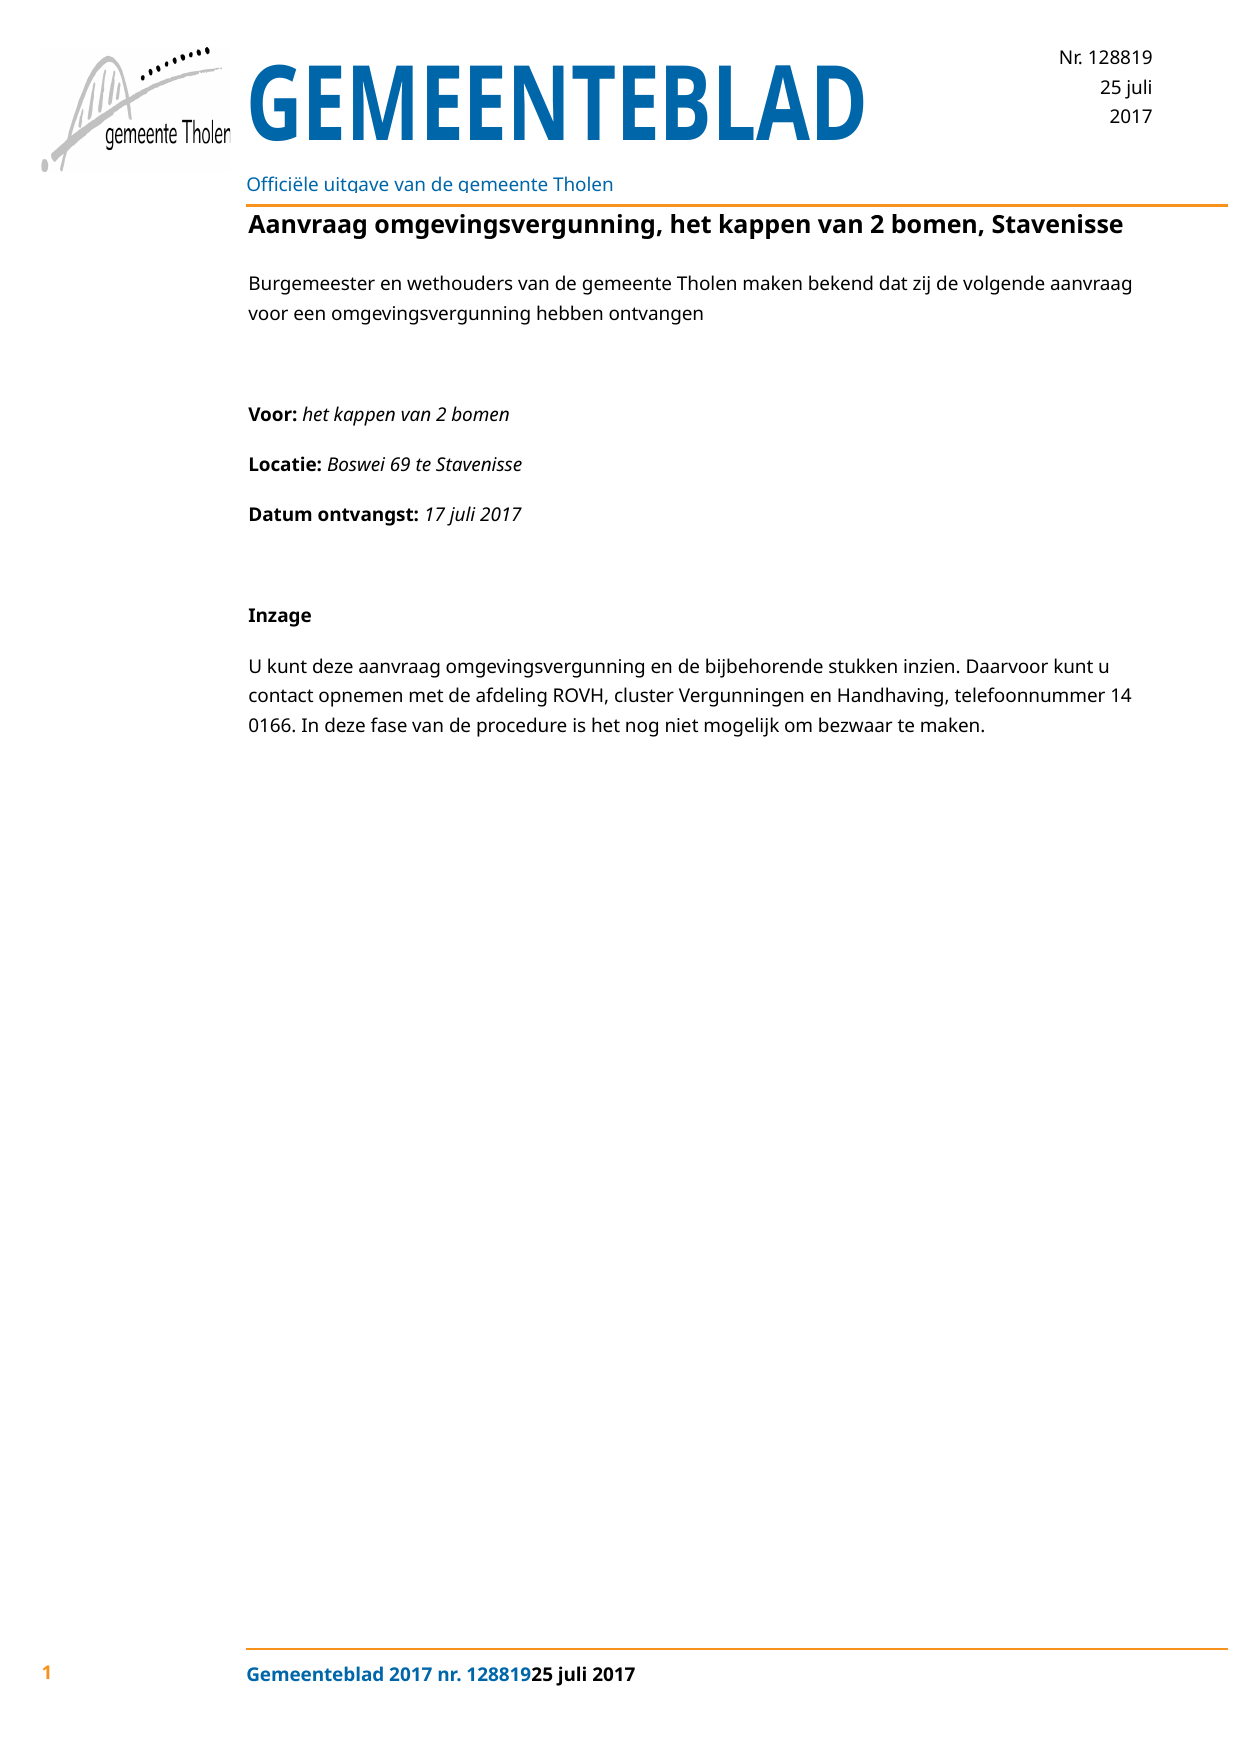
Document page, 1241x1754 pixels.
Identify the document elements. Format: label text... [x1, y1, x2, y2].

text Inzage [248, 602, 1152, 628]
text Locatie: Boswei 69 te Stavenisse [248, 451, 1152, 477]
text Datum ontvangst: 17 juli 2017 [248, 502, 1152, 527]
text Voor: het kappen van 2 bomen [248, 401, 1152, 426]
text Burgemeester en wethouders van de gemeente Tholen maken bekend dat zij de volgende aanvraag voor een omgevingsvergunning hebben ontvangen [248, 270, 1152, 326]
text Aanvraag omgevingsvergunning, het kappen van 2 bomen, Stavenisse [248, 207, 1152, 241]
text U kunt deze aanvraag omgevingsvergunning en de bijbehorende stukken inzien. Daarvoor kunt u contact opnemen met de afdeling ROVH, cluster Vergunningen en Handhaving, telefoonnummer 14 0166. In deze fase van de procedure is het nog niet mogelijk om bezwaar te maken. [248, 653, 1152, 738]
picture [41, 47, 231, 172]
